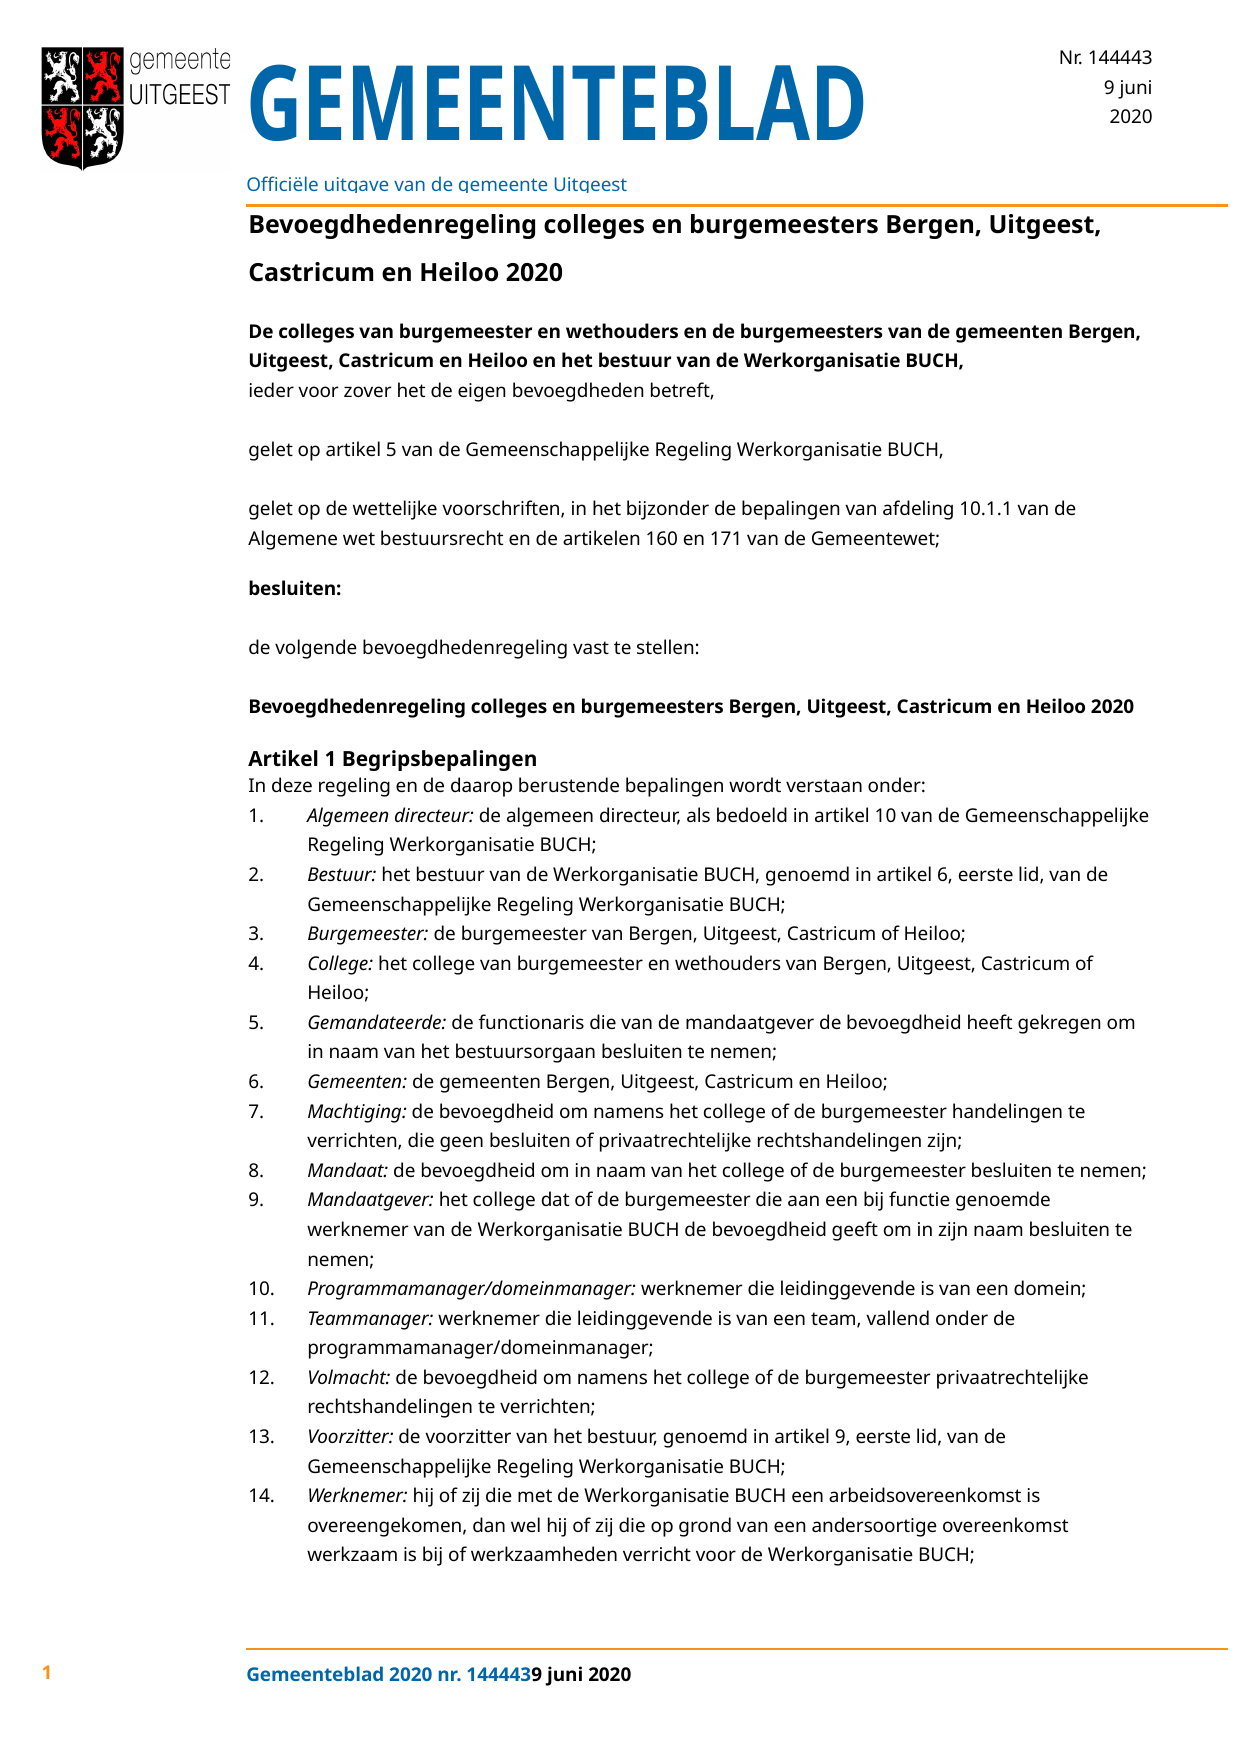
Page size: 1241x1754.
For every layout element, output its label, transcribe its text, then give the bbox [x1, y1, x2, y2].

picture [41, 47, 231, 172]
text De colleges van burgemeester en wethouders en de burgemeesters van de gemeenten Bergen, Uitgeest, Castricum en Heiloo en het bestuur van de Werkorganisatie BUCH, [248, 318, 1152, 373]
list Machtiging: de bevoegdheid om namens het college of de burgemeester handelingen te verrichten, die geen besluiten of privaatrechtelijke rechtshandelingen zijn; [248, 1098, 1152, 1153]
list Mandaatgever: het college dat of de burgemeester die aan een bij functie genoemde werknemer van de Werkorganisatie BUCH de bevoegdheid geeft om in zijn naam besluiten te nemen; [248, 1187, 1152, 1272]
text ieder voor zover het de eigen bevoegdheden betreft, [248, 377, 1152, 403]
text gelet op de wettelijke voorschriften, in het bijzonder de bepalingen van afdeling 10.1.1 van de Algemene wet bestuursrecht en de artikelen 160 en 171 van de Gemeentewet; [248, 495, 1152, 551]
text gelet op artikel 5 van de Gemeenschappelijke Regeling Werkorganisatie BUCH, [248, 436, 1152, 462]
list Burgemeester: de burgemeester van Bergen, Uitgeest, Castricum of Heiloo; [248, 920, 1152, 946]
list Bestuur: het bestuur van de Werkorganisatie BUCH, genoemd in artikel 6, eerste lid, van de Gemeenschappelijke Regeling Werkorganisatie BUCH; [248, 861, 1152, 917]
list Teammanager: werknemer die leidinggevende is van een team, vallend onder de programmamanager/domeinmanager; [248, 1305, 1152, 1360]
text Bevoegdhedenregeling colleges en burgemeesters Bergen, Uitgeest, Castricum en Heiloo 2020 [248, 207, 1152, 288]
list College: het college van burgemeester en wethouders van Bergen, Uitgeest, Castricum of Heiloo; [248, 950, 1152, 1005]
text de volgende bevoegdhedenregeling vast te stellen: [248, 634, 1152, 660]
list Volmacht: de bevoegdheid om namens het college of de burgemeester privaatrechtelijke rechtshandelingen te verrichten; [248, 1364, 1152, 1419]
text In deze regeling en de daarop berustende bepalingen wordt verstaan onder: [248, 772, 1152, 798]
list Programmamanager/domeinmanager: werknemer die leidinggevende is van een domein; [248, 1275, 1152, 1301]
list Voorzitter: de voorzitter van het bestuur, genoemd in artikel 9, eerste lid, van de Gemeenschappelijke Regeling Werkorganisatie BUCH; [248, 1423, 1152, 1479]
list Mandaat: de bevoegdheid om in naam van het college of de burgemeester besluiten te nemen; [248, 1157, 1152, 1183]
list Gemeenten: de gemeenten Bergen, Uitgeest, Castricum en Heiloo; [248, 1068, 1152, 1094]
text Artikel 1 Begripsbepalingen [248, 744, 1152, 772]
text besluiten: [248, 575, 1152, 601]
text Bevoegdhedenregeling colleges en burgemeesters Bergen, Uitgeest, Castricum en Heiloo 2020 [248, 694, 1152, 719]
list Gemandateerde: de functionaris die van de mandaatgever de bevoegdheid heeft gekregen om in naam van het bestuursorgaan besluiten te nemen; [248, 1009, 1152, 1064]
list Algemeen directeur: de algemeen directeur, als bedoeld in artikel 10 van de Gemeenschappelijke Regeling Werkorganisatie BUCH; [248, 802, 1152, 857]
list Werknemer: hij of zij die met de Werkorganisatie BUCH een arbeidsovereenkomst is overeengekomen, dan wel hij of zij die op grond van een andersoortige overeenkomst werkzaam is bij of werkzaamheden verricht voor de Werkorganisatie BUCH; [248, 1482, 1152, 1567]
